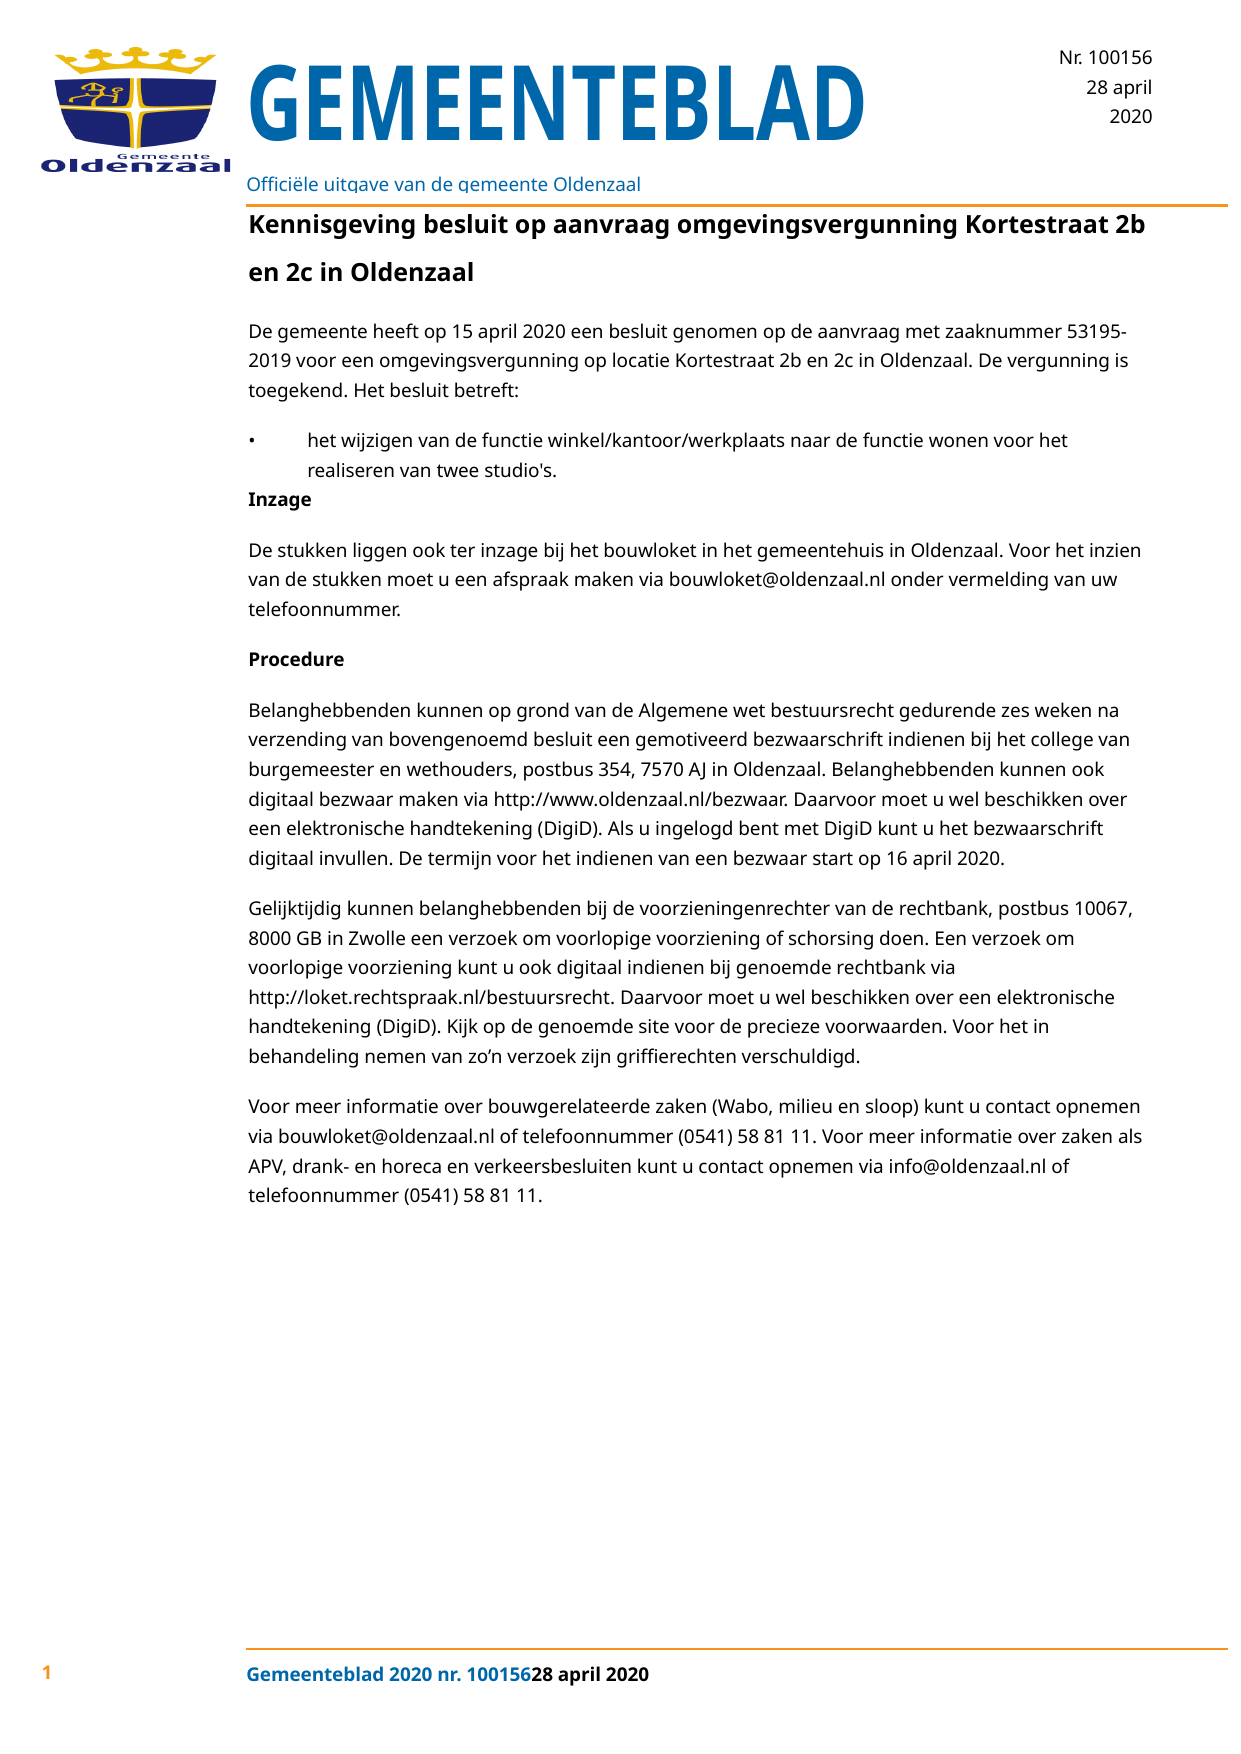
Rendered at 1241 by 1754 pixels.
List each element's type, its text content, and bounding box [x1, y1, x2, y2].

text Kennisgeving besluit op aanvraag omgevingsvergunning Kortestraat 2b en 2c in Oldenzaal [248, 207, 1152, 288]
text Belanghebbenden kunnen op grond van de Algemene wet bestuursrecht gedurende zes weken na verzending van bovengenoemd besluit een gemotiveerd bezwaarschrift indienen bij het college van burgemeester en wethouders, postbus 354, 7570 AJ in Oldenzaal. Belanghebbenden kunnen ook digitaal bezwaar maken via http://www.oldenzaal.nl/bezwaar. Daarvoor moet u wel beschikken over een elektronische handtekening (DigiD). Als u ingelogd bent met DigiD kunt u het bezwaarschrift digitaal invullen. De termijn voor het indienen van een bezwaar start op 16 april 2020. [248, 697, 1152, 871]
text De gemeente heeft op 15 april 2020 een besluit genomen op de aanvraag met zaaknummer 53195-2019 voor een omgevingsvergunning op locatie Kortestraat 2b en 2c in Oldenzaal. De vergunning is toegekend. Het besluit betreft: [248, 318, 1152, 403]
text Inzage [248, 487, 1152, 512]
text De stukken liggen ook ter inzage bij het bouwloket in het gemeentehuis in Oldenzaal. Voor het inzien van de stukken moet u een afspraak maken via bouwloket@oldenzaal.nl onder vermelding van uw telefoonnummer. [248, 537, 1152, 622]
picture [41, 47, 231, 172]
list het wijzigen van de functie winkel/kantoor/werkplaats naar de functie wonen voor het realiseren van twee studio's. [248, 427, 1152, 483]
text Procedure [248, 647, 1152, 672]
text Voor meer informatie over bouwgerelateerde zaken (Wabo, milieu en sloop) kunt u contact opnemen via bouwloket@oldenzaal.nl of telefoonnummer (0541) 58 81 11. Voor meer informatie over zaken als APV, drank- en horeca en verkeersbesluiten kunt u contact opnemen via info@oldenzaal.nl of telefoonnummer (0541) 58 81 11. [248, 1094, 1152, 1208]
text Gelijktijdig kunnen belanghebbenden bij de voorzieningenrechter van de rechtbank, postbus 10067, 8000 GB in Zwolle een verzoek om voorlopige voorziening of schorsing doen. Een verzoek om voorlopige voorziening kunt u ook digitaal indienen bij genoemde rechtbank via http://loket.rechtspraak.nl/bestuursrecht. Daarvoor moet u wel beschikken over een elektronische handtekening (DigiD). Kijk op de genoemde site voor de precieze voorwaarden. Voor het in behandeling nemen van zo’n verzoek zijn griffierechten verschuldigd. [248, 895, 1152, 1069]
